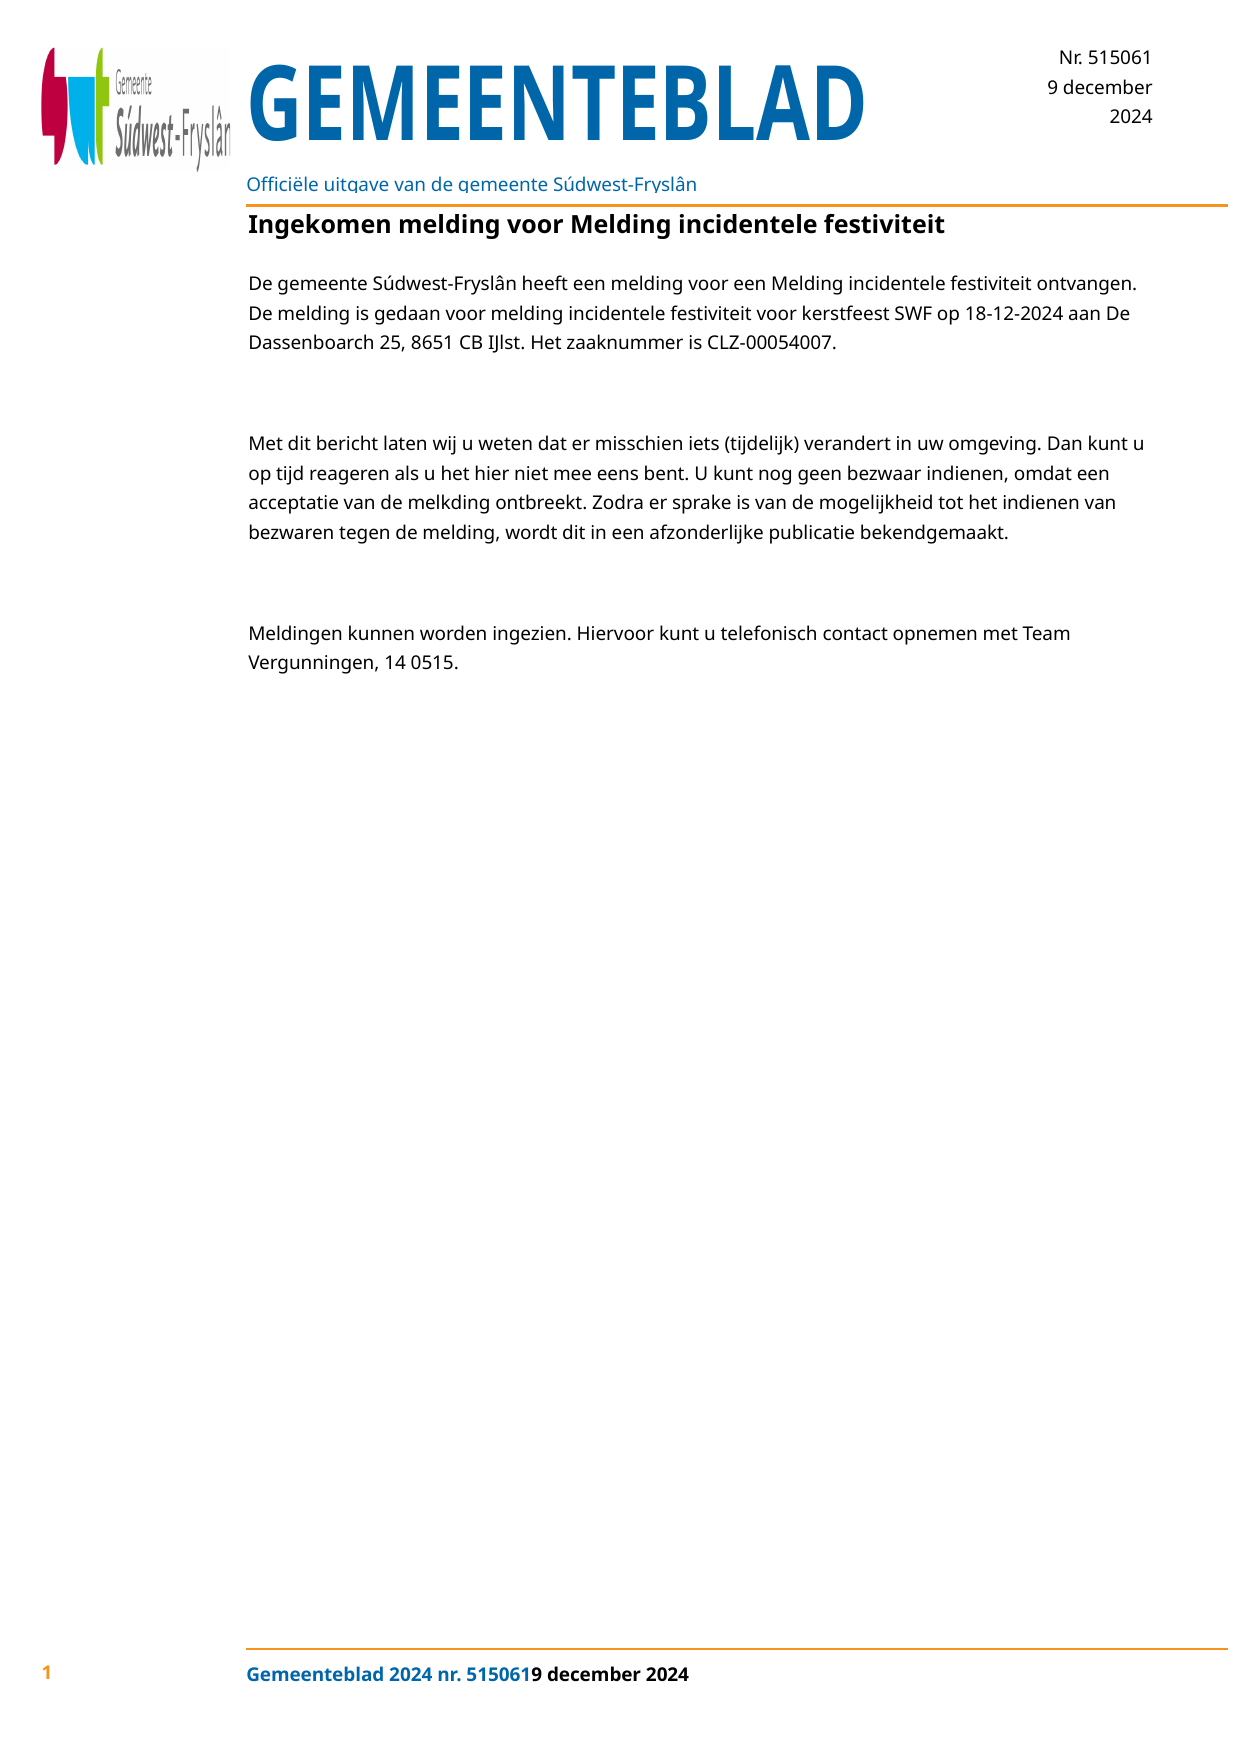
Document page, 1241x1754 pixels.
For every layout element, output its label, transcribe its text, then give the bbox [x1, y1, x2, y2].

text Ingekomen melding voor Melding incidentele festiviteit [248, 207, 1152, 241]
text Meldingen kunnen worden ingezien. Hiervoor kunt u telefonisch contact opnemen met Team Vergunningen, 14 0515. [248, 620, 1152, 675]
text De gemeente Súdwest-Fryslân heeft een melding voor een Melding incidentele festiviteit ontvangen. De melding is gedaan voor melding incidentele festiviteit voor kerstfeest SWF op 18-12-2024 aan De Dassenboarch 25, 8651 CB IJlst. Het zaaknummer is CLZ-00054007. [248, 270, 1152, 355]
picture [41, 47, 231, 172]
text Met dit bericht laten wij u weten dat er misschien iets (tijdelijk) verandert in uw omgeving. Dan kunt u op tijd reageren als u het hier niet mee eens bent. U kunt nog geen bezwaar indienen, omdat een acceptatie van de melkding ontbreekt. Zodra er sprake is van de mogelijkheid tot het indienen van bezwaren tegen de melding, wordt dit in een afzonderlijke publicatie bekendgemaakt. [248, 430, 1152, 545]
